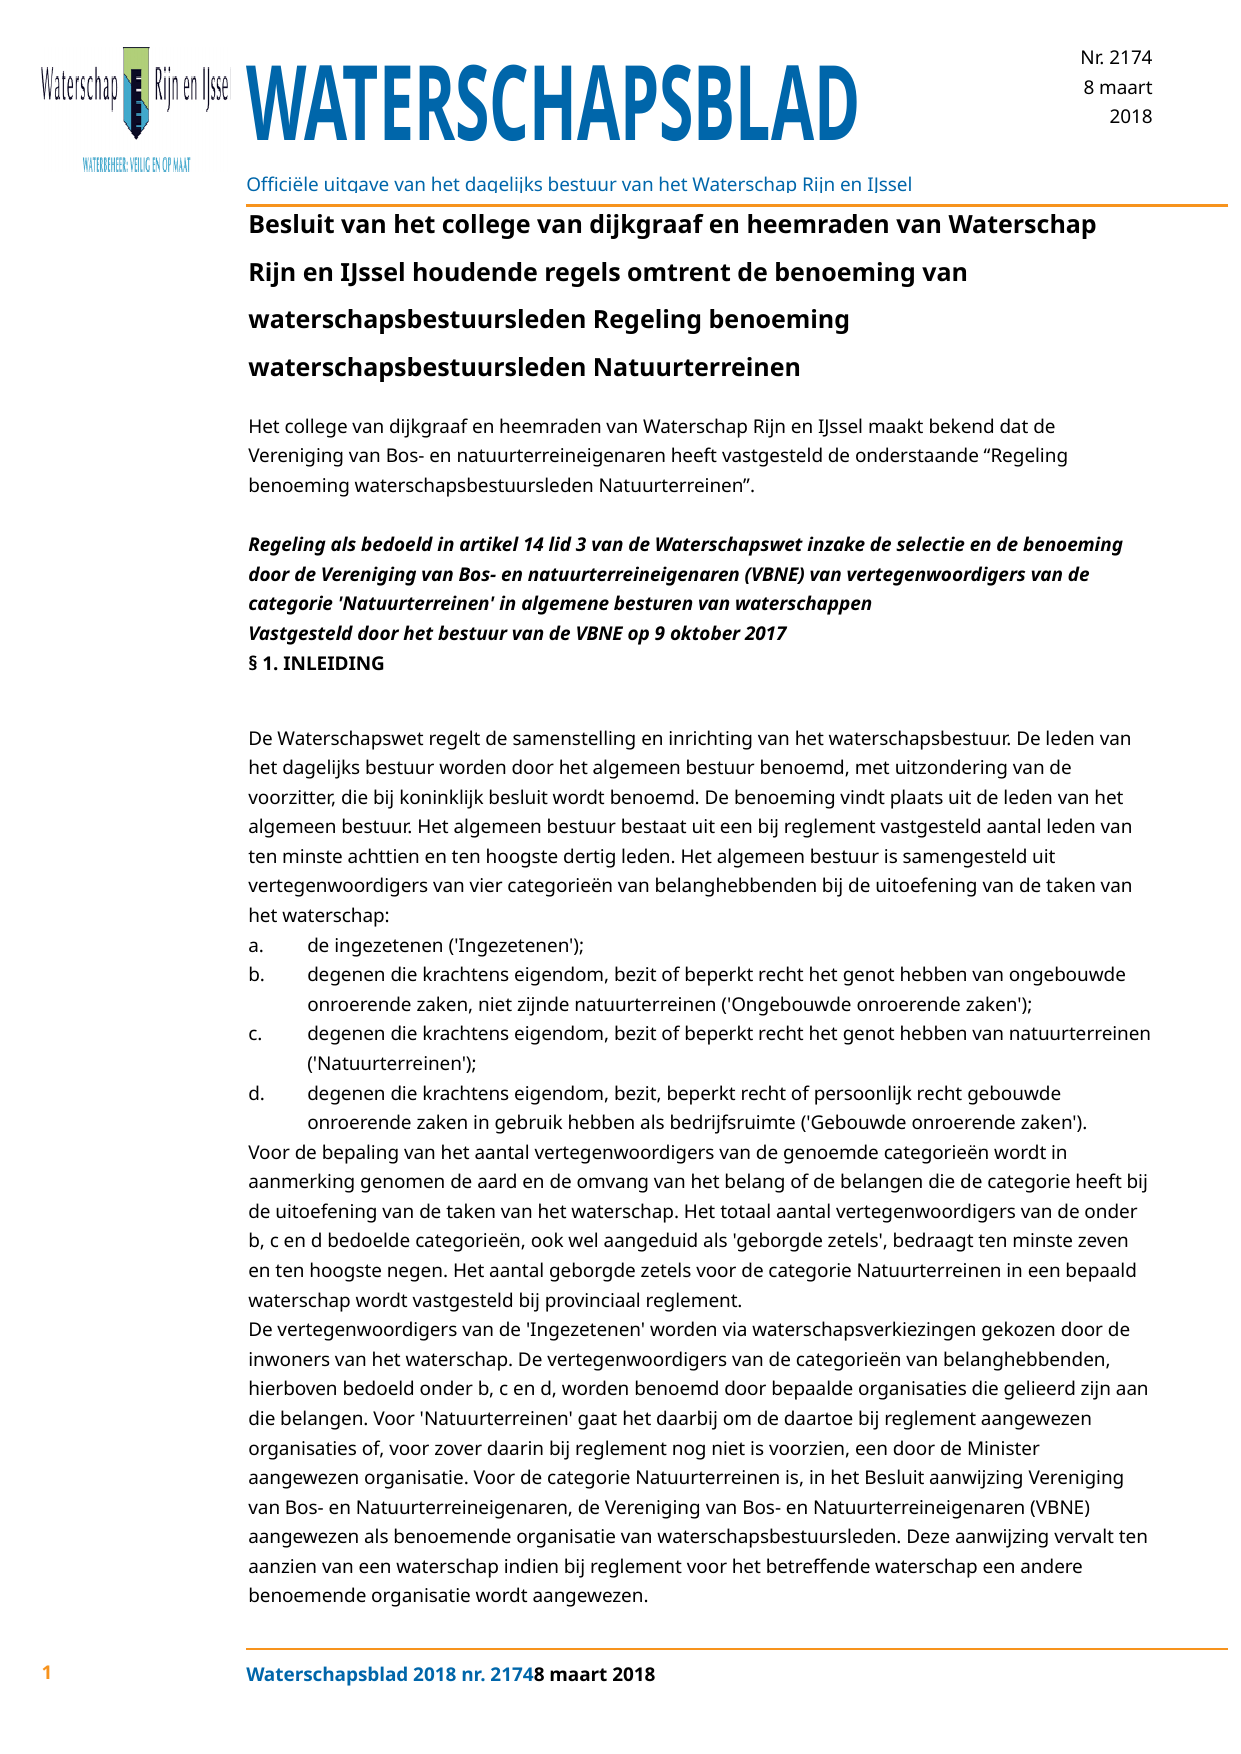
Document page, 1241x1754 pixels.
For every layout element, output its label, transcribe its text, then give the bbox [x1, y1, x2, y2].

list degenen die krachtens eigendom, bezit, beperkt recht of persoonlijk recht gebouwde onroerende zaken in gebruik hebben als bedrijfsruimte ('Gebouwde onroerende zaken'). [248, 1080, 1152, 1135]
text Het college van dijkgraaf en heemraden van Waterschap Rijn en IJssel maakt bekend dat de Vereniging van Bos- en natuurterreineigenaren heeft vastgesteld de onderstaande “Regeling benoeming waterschapsbestuursleden Natuurterreinen”. [248, 413, 1152, 498]
text De Waterschapswet regelt de samenstelling en inrichting van het waterschapsbestuur. De leden van het dagelijks bestuur worden door het algemeen bestuur benoemd, met uitzondering van de voorzitter, die bij koninklijk besluit wordt benoemd. De benoeming vindt plaats uit de leden van het algemeen bestuur. Het algemeen bestuur bestaat uit een bij reglement vastgesteld aantal leden van ten minste achttien en ten hoogste dertig leden. Het algemeen bestuur is samengesteld uit vertegenwoordigers van vier categorieën van belanghebbenden bij de uitoefening van de taken van het waterschap: [248, 725, 1152, 928]
picture [41, 47, 231, 172]
text Vastgesteld door het bestuur van de VBNE op 9 oktober 2017 [248, 620, 1152, 646]
list degenen die krachtens eigendom, bezit of beperkt recht het genot hebben van natuurterreinen ('Natuurterreinen'); [248, 1021, 1152, 1076]
text De vertegenwoordigers van de 'Ingezetenen' worden via waterschapsverkiezingen gekozen door de inwoners van het waterschap. De vertegenwoordigers van de categorieën van belanghebbenden, hierboven bedoeld onder b, c en d, worden benoemd door bepaalde organisaties die gelieerd zijn aan die belangen. Voor 'Natuurterreinen' gaat het daarbij om de daartoe bij reglement aangewezen organisaties of, voor zover daarin bij reglement nog niet is voorzien, een door de Minister aangewezen organisatie. Voor de categorie Natuurterreinen is, in het Besluit aanwijzing Vereniging van Bos- en Natuurterreineigenaren, de Vereniging van Bos- en Natuurterreineigenaren (VBNE) aangewezen als benoemende organisatie van waterschapsbestuursleden. Deze aanwijzing vervalt ten aanzien van een waterschap indien bij reglement voor het betreffende waterschap een andere benoemende organisatie wordt aangewezen. [248, 1316, 1152, 1608]
text § 1. INLEIDING [248, 650, 1152, 676]
text Regeling als bedoeld in artikel 14 lid 3 van de Waterschapswet inzake de selectie en de benoeming door de Vereniging van Bos- en natuurterreineigenaren (VBNE) van vertegenwoordigers van de categorie 'Natuurterreinen' in algemene besturen van waterschappen [248, 531, 1152, 616]
list degenen die krachtens eigendom, bezit of beperkt recht het genot hebben van ongebouwde onroerende zaken, niet zijnde natuurterreinen ('Ongebouwde onroerende zaken'); [248, 961, 1152, 1017]
text Besluit van het college van dijkgraaf en heemraden van Waterschap Rijn en IJssel houdende regels omtrent de benoeming van waterschapsbestuursleden Regeling benoeming waterschapsbestuursleden Natuurterreinen [248, 207, 1152, 384]
list de ingezetenen ('Ingezetenen'); [248, 932, 1152, 958]
text Voor de bepaling van het aantal vertegenwoordigers van de genoemde categorieën wordt in aanmerking genomen de aard en de omvang van het belang of de belangen die de categorie heeft bij de uitoefening van de taken van het waterschap. Het totaal aantal vertegenwoordigers van de onder b, c en d bedoelde categorieën, ook wel aangeduid als 'geborgde zetels', bedraagt ten minste zeven en ten hoogste negen. Het aantal geborgde zetels voor de categorie Natuurterreinen in een bepaald waterschap wordt vastgesteld bij provinciaal reglement. [248, 1139, 1152, 1313]
